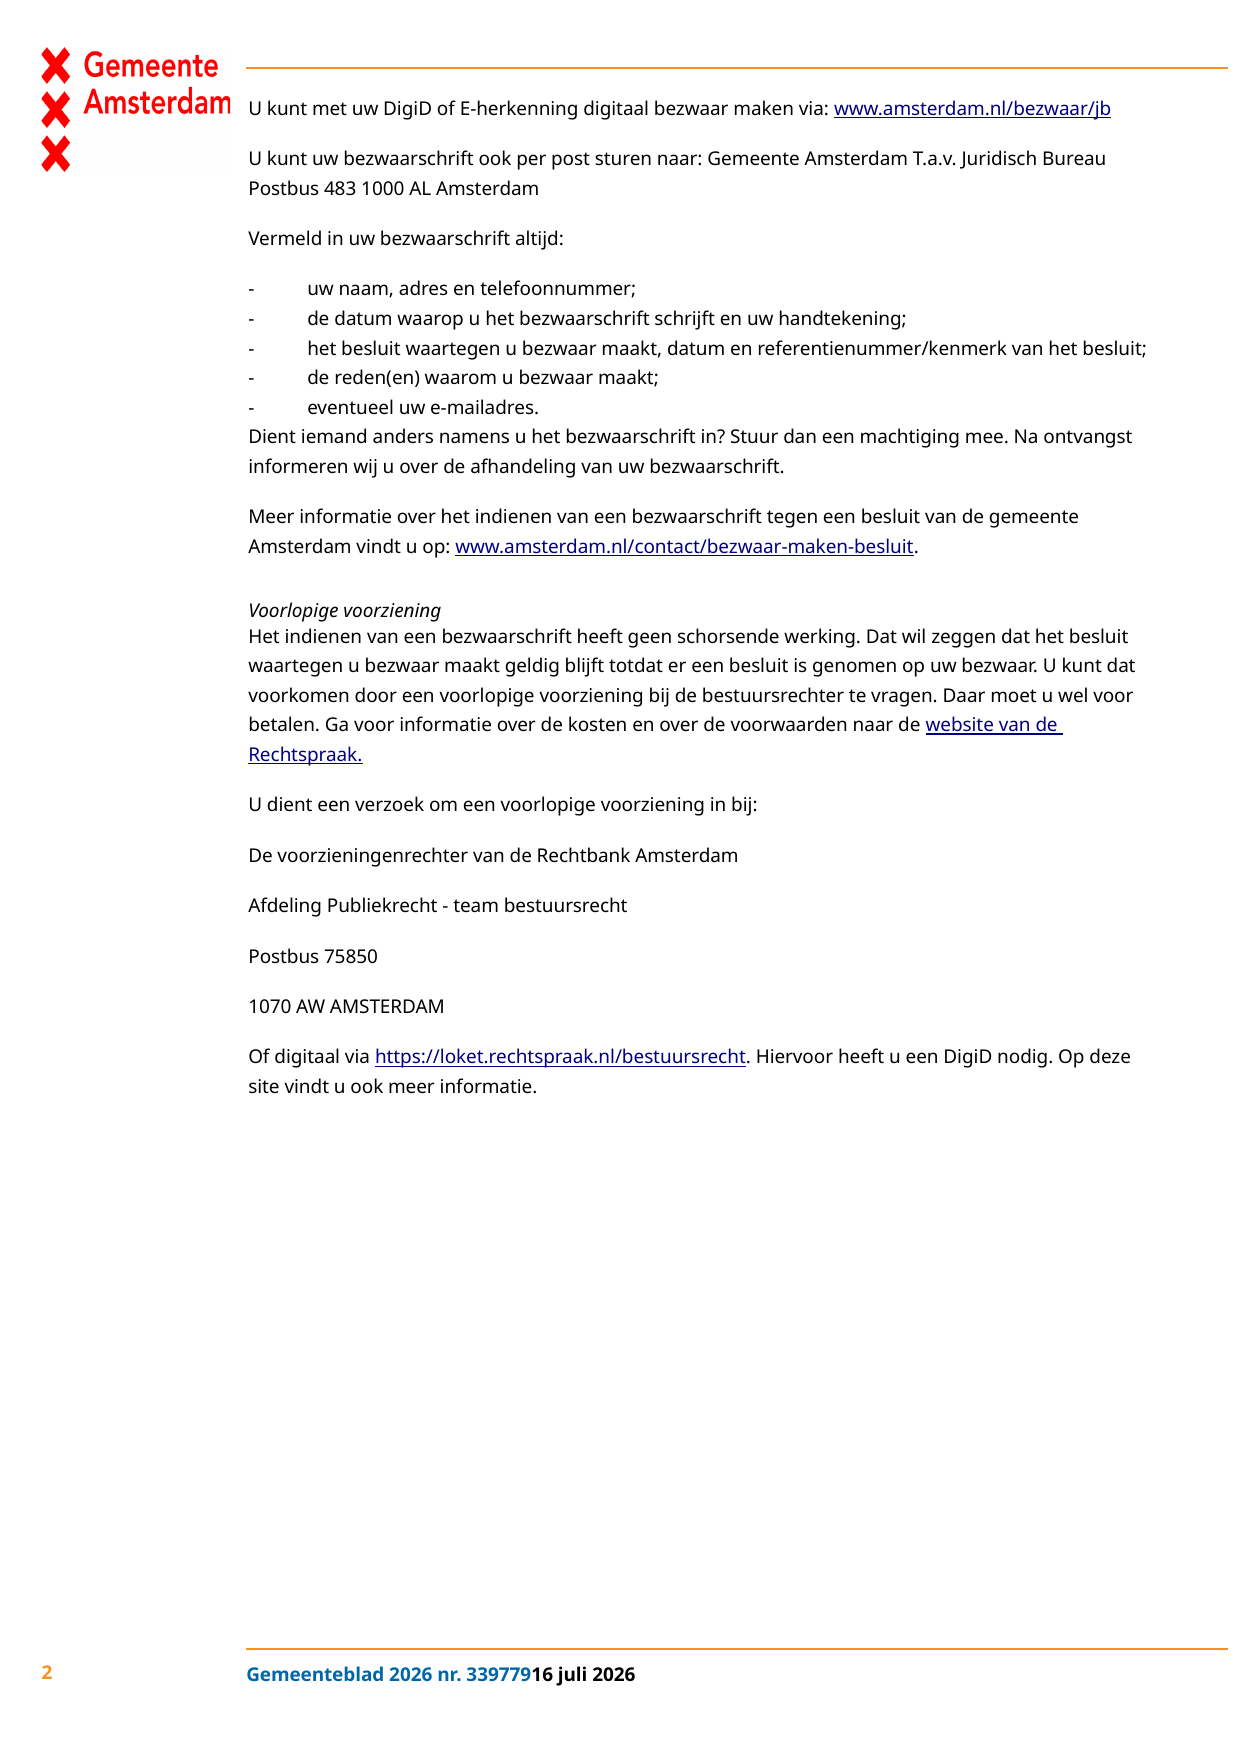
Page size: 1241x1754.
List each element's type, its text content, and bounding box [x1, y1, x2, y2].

list uw naam, adres en telefoonnummer; [248, 276, 1152, 301]
text Of digitaal via https://loket.rechtspraak.nl/bestuursrecht. Hiervoor heeft u een DigiD nodig. Op deze site vindt u ook meer informatie. [248, 1044, 1152, 1099]
text Dient iemand anders namens u het bezwaarschrift in? Stuur dan een machtiging mee. Na ontvangst informeren wij u over de afhandeling van uw bezwaarschrift. [248, 423, 1152, 479]
text Vermeld in uw bezwaarschrift altijd: [248, 225, 1152, 251]
text Het indienen van een bezwaarschrift heeft geen schorsende werking. Dat wil zeggen dat het besluit waartegen u bezwaar maakt geldig blijft totdat er een besluit is genomen op uw bezwaar. U kunt dat voorkomen door een voorlopige voorziening bij de bestuursrechter te vragen. Daar moet u wel voor betalen. Ga voor informatie over de kosten en over de voorwaarden naar de website van de Rechtspraak. [248, 623, 1152, 767]
list de reden(en) waarom u bezwaar maakt; [248, 364, 1152, 390]
list eventueel uw e-mailadres. [248, 394, 1152, 420]
text Meer informatie over het indienen van een bezwaarschrift tegen een besluit van de gemeente Amsterdam vindt u op: www.amsterdam.nl/contact/bezwaar-maken-besluit. [248, 503, 1152, 559]
text Postbus 75850 [248, 943, 1152, 968]
picture [41, 47, 231, 172]
text U kunt met uw DigiD of E-herkenning digitaal bezwaar maken via: www.amsterdam.nl/bezwaar/jb [248, 95, 1152, 121]
text 1070 AW AMSTERDAM [248, 993, 1152, 1019]
text Afdeling Publiekrecht - team bestuursrecht [248, 892, 1152, 918]
text U kunt uw bezwaarschrift ook per post sturen naar: Gemeente Amsterdam T.a.v. Juridisch Bureau Postbus 483 1000 AL Amsterdam [248, 145, 1152, 201]
list de datum waarop u het bezwaarschrift schrijft en uw handtekening; [248, 305, 1152, 331]
text De voorzieningenrechter van de Rechtbank Amsterdam [248, 842, 1152, 868]
text U dient een verzoek om een voorlopige voorziening in bij: [248, 792, 1152, 817]
list het besluit waartegen u bezwaar maakt, datum en referentienummer/kenmerk van het besluit; [248, 335, 1152, 361]
text Voorlopige voorziening [248, 597, 1152, 623]
